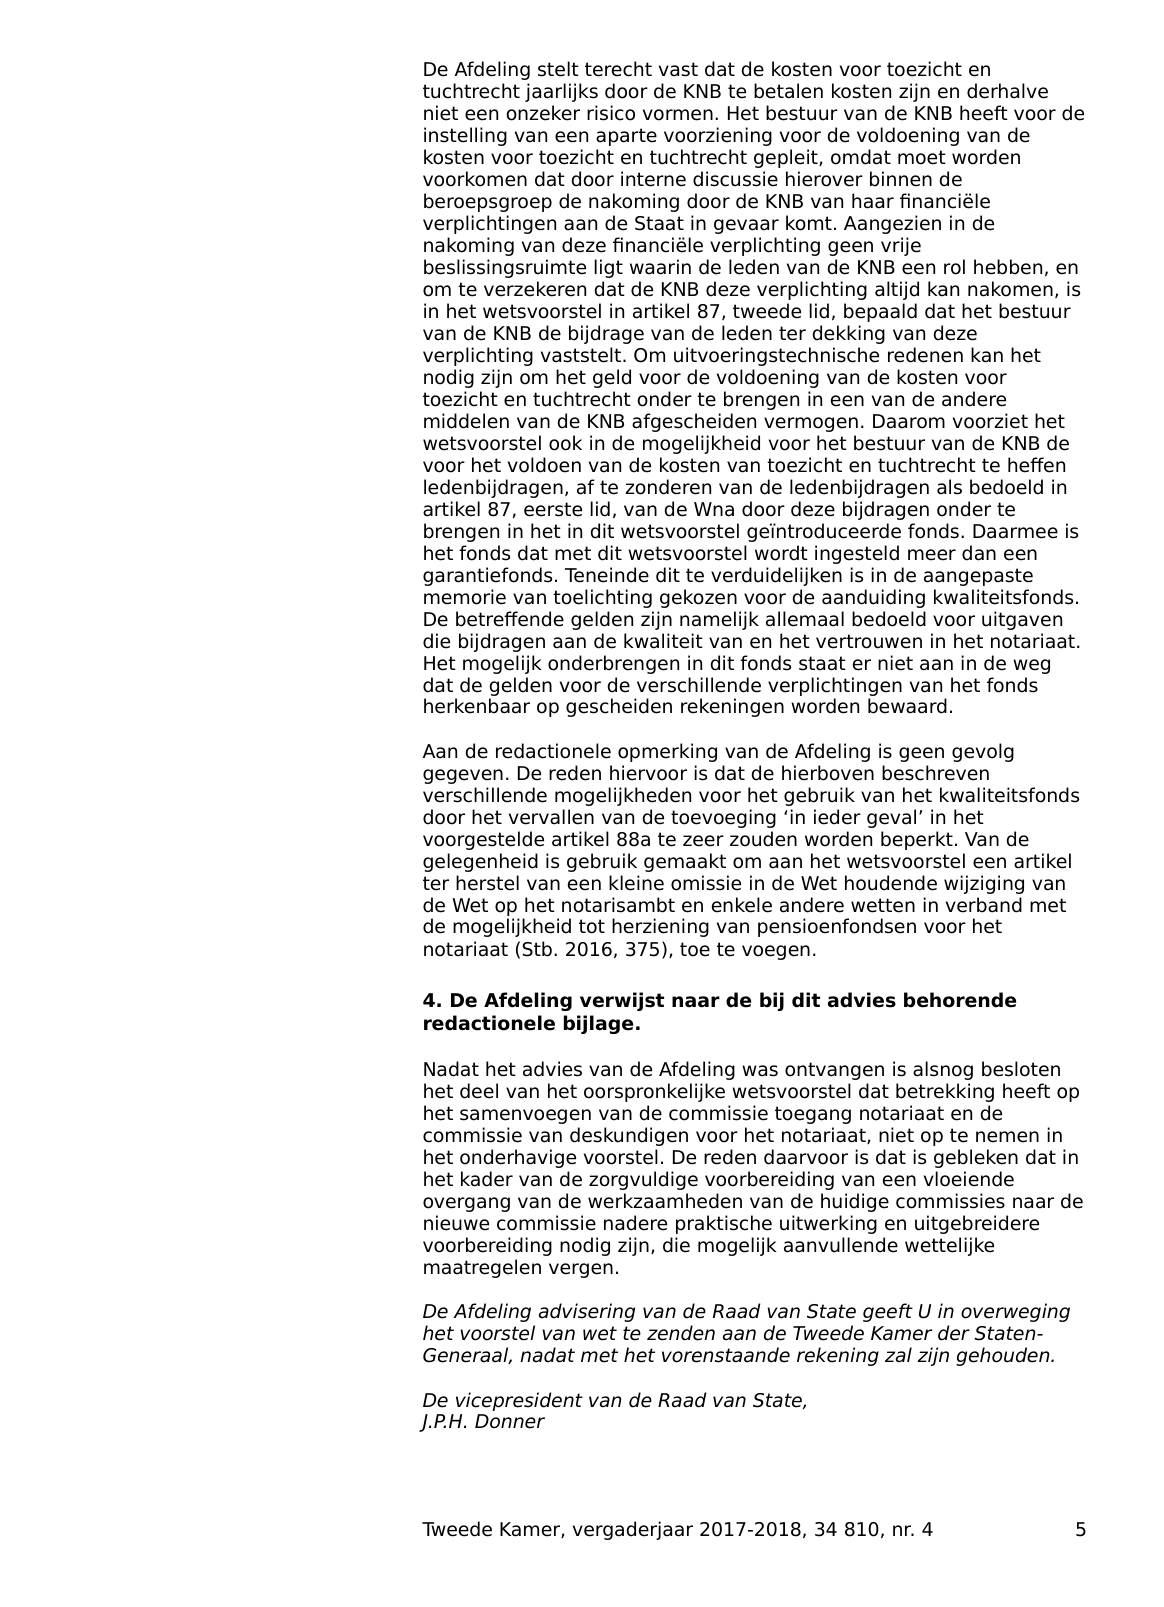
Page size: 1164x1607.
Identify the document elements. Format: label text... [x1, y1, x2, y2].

text Aan de redactionele opmerking van de Afdeling is geen gevolg gegeven. De reden hiervoor is dat de hierboven beschreven verschillende mogelijkheden voor het gebruik van het kwaliteitsfonds door het vervallen van de toevoeging ‘in ieder geval’ in het voorgestelde artikel 88a te zeer zouden worden beperkt. Van de gelegenheid is gebruik gemaakt om aan het wetsvoorstel een artikel ter herstel van een kleine omissie in de Wet houdende wijziging van de Wet op het notarisambt en enkele andere wetten in verband met de mogelijkheid tot herziening van pensioenfondsen voor het notariaat (Stb. 2016, 375), toe te voegen. [422, 741, 1087, 960]
text De Afdeling advisering van de Raad van State geeft U in overweging het voorstel van wet te zenden aan de Tweede Kamer der Staten-Generaal, nadat met het vorenstaande rekening zal zijn gehouden. [422, 1301, 1087, 1367]
text De vicepresident van de Raad van State, [422, 1389, 1087, 1411]
text J.P.H. Donner [422, 1411, 1087, 1433]
text Nadat het advies van de Afdeling was ontvangen is alsnog besloten het deel van het oorspronkelijke wetsvoorstel dat betrekking heeft op het samenvoegen van de commissie toegang notariaat en de commissie van deskundigen voor het notariaat, niet op te nemen in het onderhavige voorstel. De reden daarvoor is dat is gebleken dat in het kader van de zorgvuldige voorbereiding van een vloeiende overgang van de werkzaamheden van de huidige commissies naar de nieuwe commissie nadere praktische uitwerking en uitgebreidere voorbereiding nodig zijn, die mogelijk aanvullende wettelijke maatregelen vergen. [422, 1059, 1087, 1279]
subtitle 4. De Afdeling verwijst naar de bij dit advies behorende redactionele bijlage. [422, 990, 1087, 1034]
text De Afdeling stelt terecht vast dat de kosten voor toezicht en tuchtrecht jaarlijks door de KNB te betalen kosten zijn en derhalve niet een onzeker risico vormen. Het bestuur van de KNB heeft voor de instelling van een aparte voorziening voor de voldoening van de kosten voor toezicht en tuchtrecht gepleit, omdat moet worden voorkomen dat door interne discussie hierover binnen de beroepsgroep de nakoming door de KNB van haar financiële verplichtingen aan de Staat in gevaar komt. Aangezien in de nakoming van deze financiële verplichting geen vrije beslissingsruimte ligt waarin de leden van de KNB een rol hebben, en om te verzekeren dat de KNB deze verplichting altijd kan nakomen, is in het wetsvoorstel in artikel 87, tweede lid, bepaald dat het bestuur van de KNB de bijdrage van de leden ter dekking van deze verplichting vaststelt. Om uitvoeringstechnische redenen kan het nodig zijn om het geld voor de voldoening van de kosten voor toezicht en tuchtrecht onder te brengen in een van de andere middelen van de KNB afgescheiden vermogen. Daarom voorziet het wetsvoorstel ook in de mogelijkheid voor het bestuur van de KNB de voor het voldoen van de kosten van toezicht en tuchtrecht te heffen ledenbijdragen, af te zonderen van de ledenbijdragen als bedoeld in artikel 87, eerste lid, van de Wna door deze bijdragen onder te brengen in het in dit wetsvoorstel geïntroduceerde fonds. Daarmee is het fonds dat met dit wetsvoorstel wordt ingesteld meer dan een garantiefonds. Teneinde dit te verduidelijken is in de aangepaste memorie van toelichting gekozen voor de aanduiding kwaliteitsfonds. De betreffende gelden zijn namelijk allemaal bedoeld voor uitgaven die bijdragen aan de kwaliteit van en het vertrouwen in het notariaat. Het mogelijk onderbrengen in dit fonds staat er niet aan in de weg dat de gelden voor de verschillende verplichtingen van het fonds herkenbaar op gescheiden rekeningen worden bewaard. [422, 59, 1087, 718]
